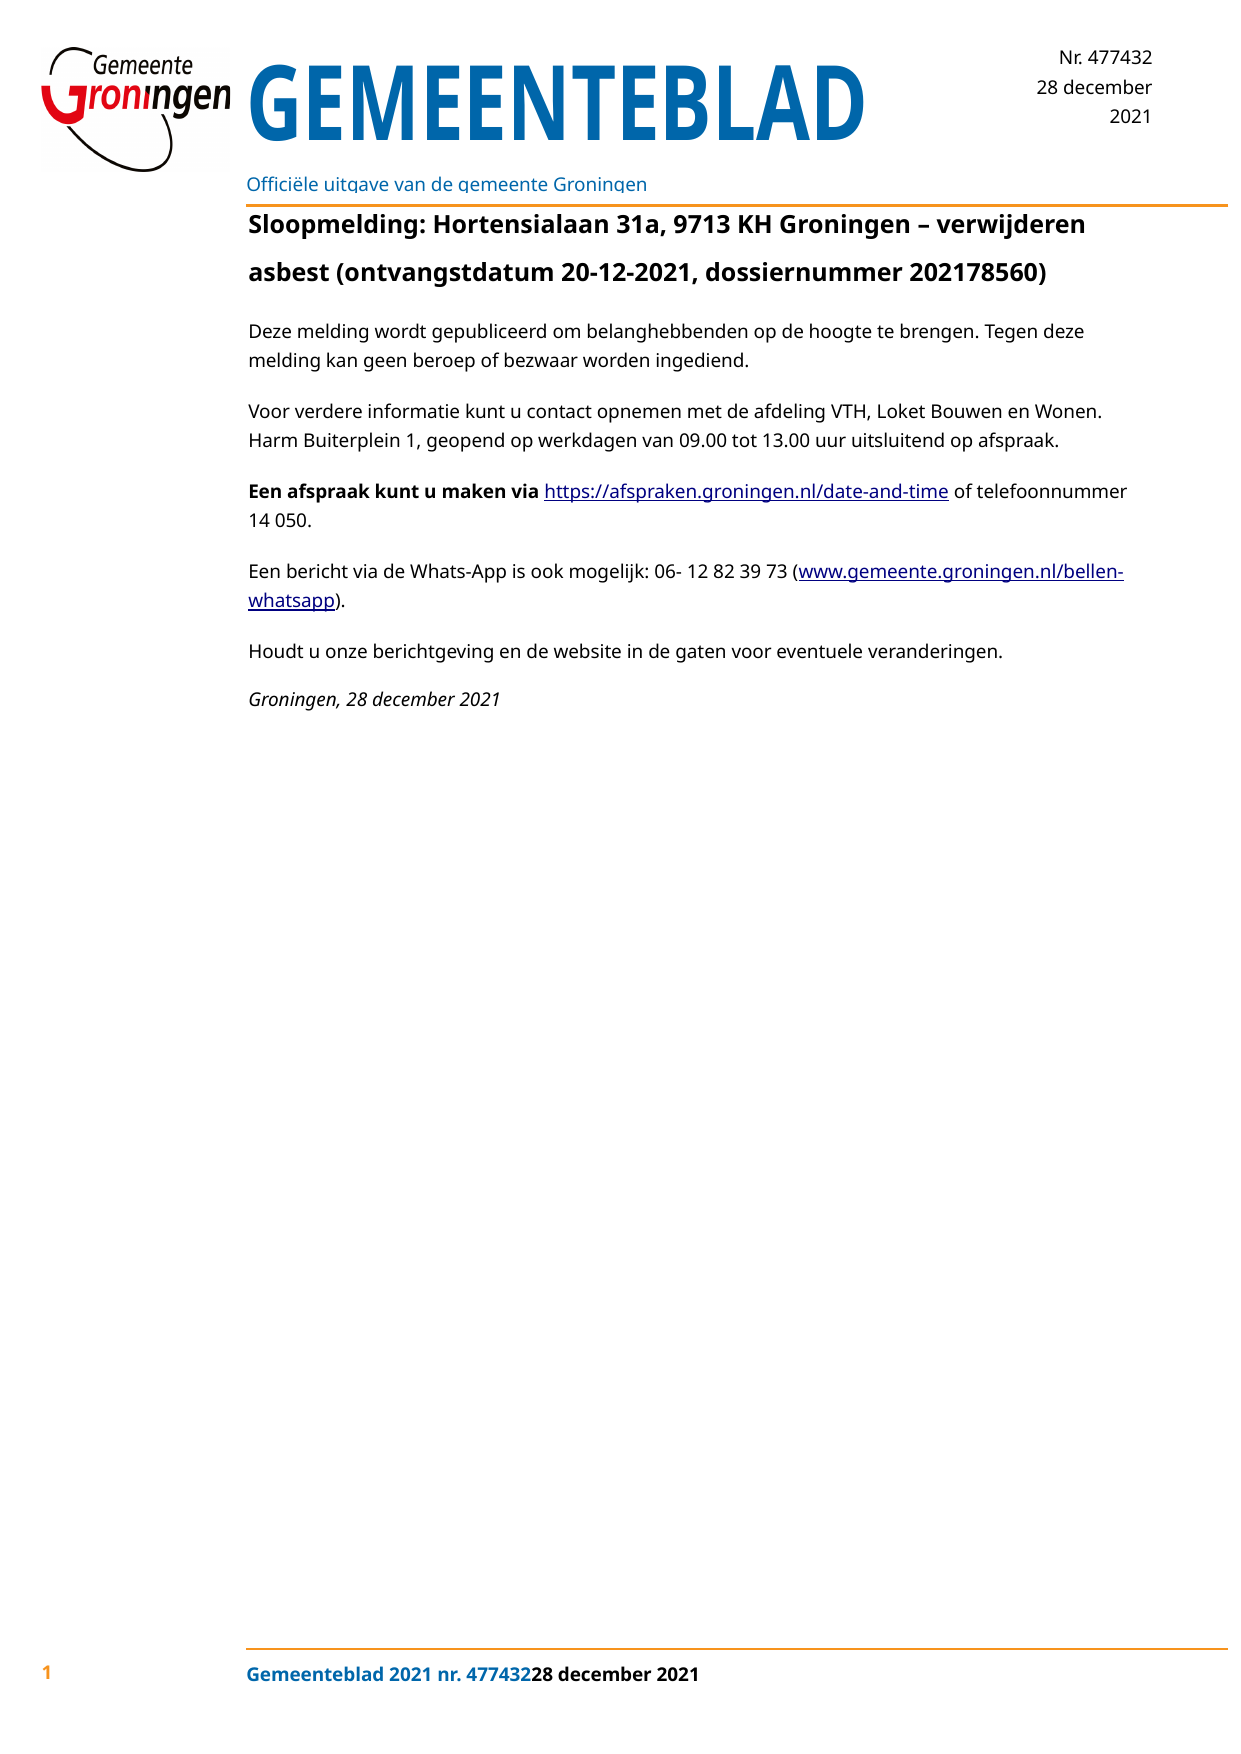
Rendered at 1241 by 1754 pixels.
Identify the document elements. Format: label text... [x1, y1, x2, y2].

text Houdt u onze berichtgeving en de website in de gaten voor eventuele veranderingen. [248, 638, 1152, 664]
text Deze melding wordt gepubliceerd om belanghebbenden op de hoogte te brengen. Tegen deze melding kan geen beroep of bezwaar worden ingediend. [248, 318, 1152, 373]
text Groningen, 28 december 2021 [248, 686, 1152, 711]
picture [41, 47, 231, 172]
text Een afspraak kunt u maken via https://afspraken.groningen.nl/date-and-time of telefoonnummer 14 050. [248, 478, 1152, 533]
text Sloopmelding: Hortensialaan 31a, 9713 KH Groningen – verwijderen asbest (ontvangstdatum 20-12-2021, dossiernummer 202178560) [248, 207, 1152, 288]
text Een bericht via de Whats-App is ook mogelijk: 06- 12 82 39 73 (www.gemeente.groningen.nl/bellen-whatsapp). [248, 558, 1152, 613]
text Voor verdere informatie kunt u contact opnemen met de afdeling VTH, Loket Bouwen en Wonen. Harm Buiterplein 1, geopend op werkdagen van 09.00 tot 13.00 uur uitsluitend op afspraak. [248, 398, 1152, 453]
